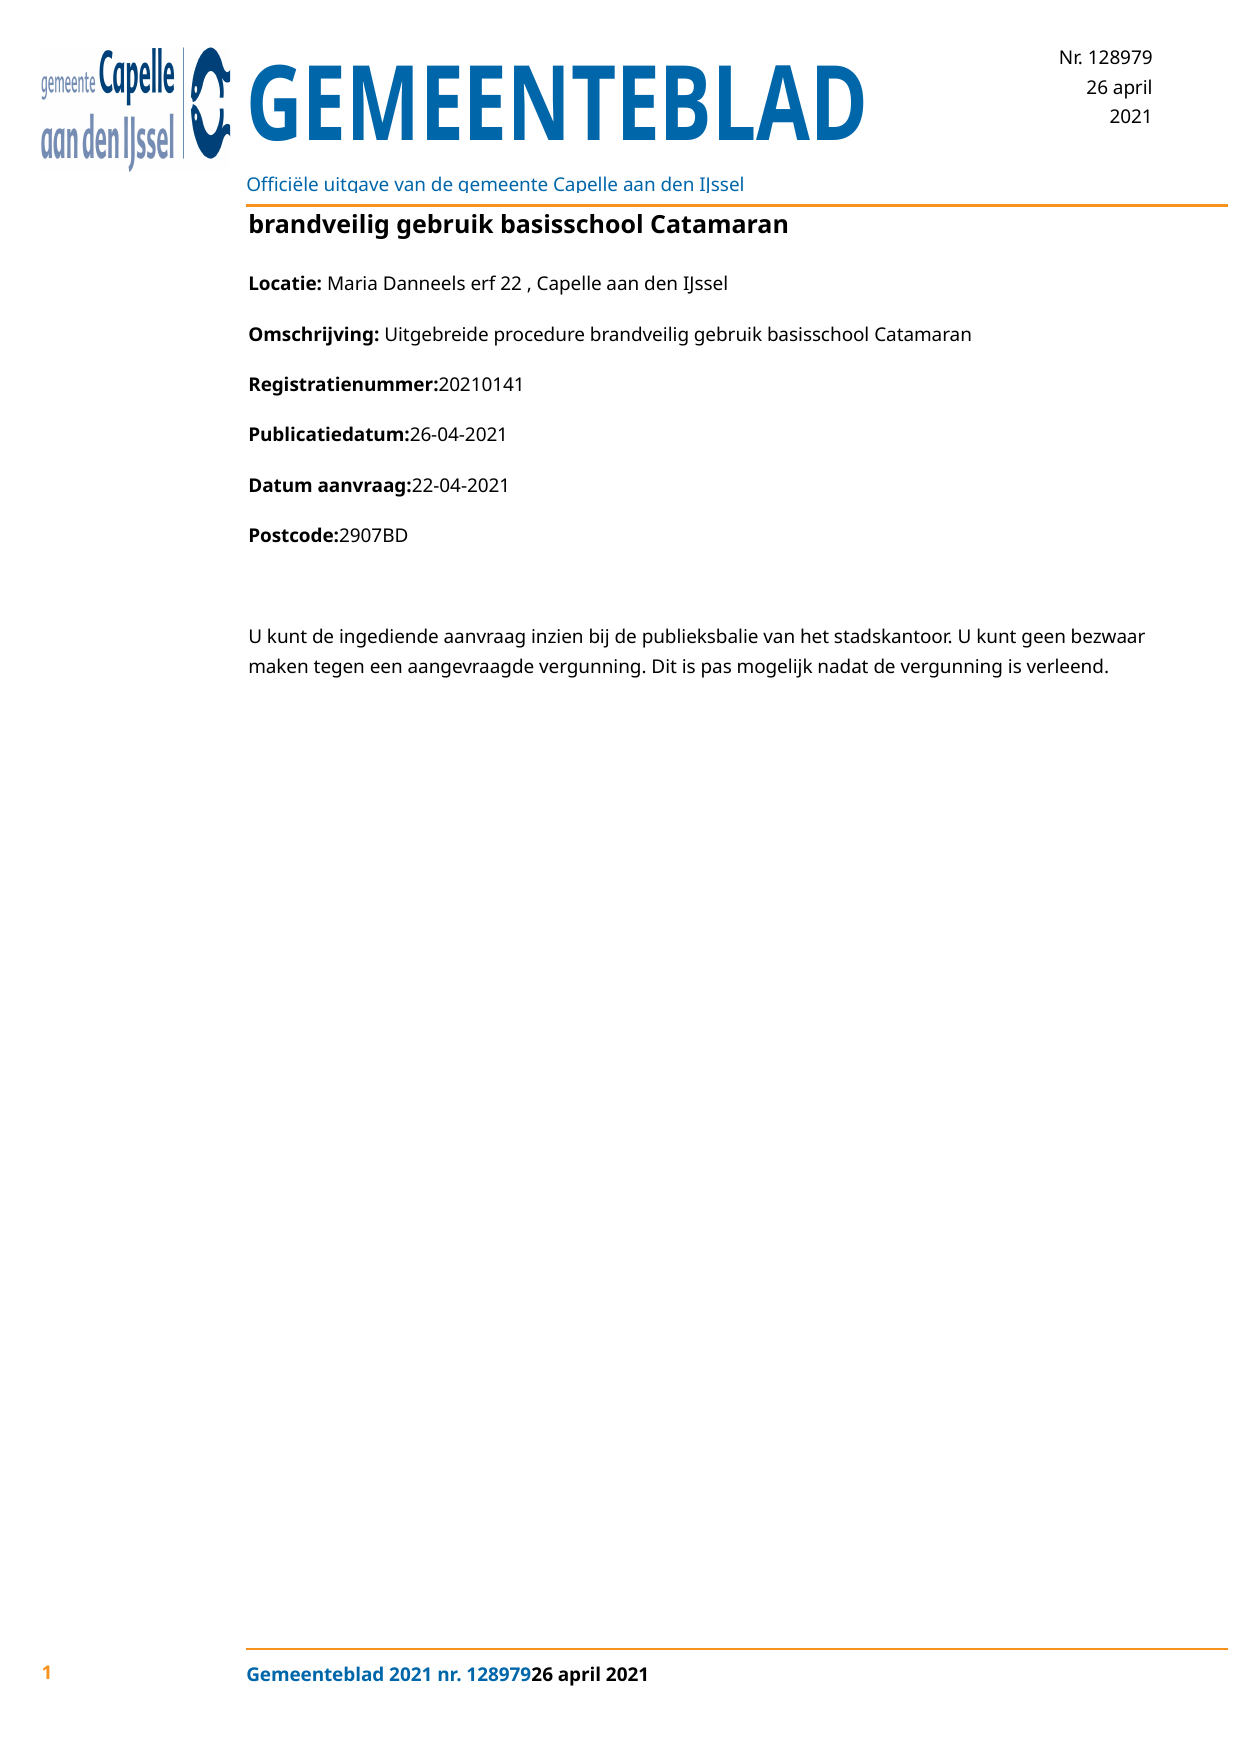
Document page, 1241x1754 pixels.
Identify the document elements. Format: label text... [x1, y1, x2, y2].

text U kunt de ingediende aanvraag inzien bij de publieksbalie van het stadskantoor. U kunt geen bezwaar maken tegen een aangevraagde vergunning. Dit is pas mogelijk nadat de vergunning is verleend. [248, 623, 1152, 678]
picture [41, 47, 231, 172]
text Omschrijving: Uitgebreide procedure brandveilig gebruik basisschool Catamaran [248, 321, 1152, 346]
text brandveilig gebruik basisschool Catamaran [248, 207, 1152, 241]
text Locatie: Maria Danneels erf 22 , Capelle aan den IJssel [248, 270, 1152, 296]
text Publicatiedatum:26-04-2021 [248, 422, 1152, 447]
text Registratienummer:20210141 [248, 371, 1152, 397]
text Datum aanvraag:22-04-2021 [248, 472, 1152, 498]
text Postcode:2907BD [248, 522, 1152, 548]
